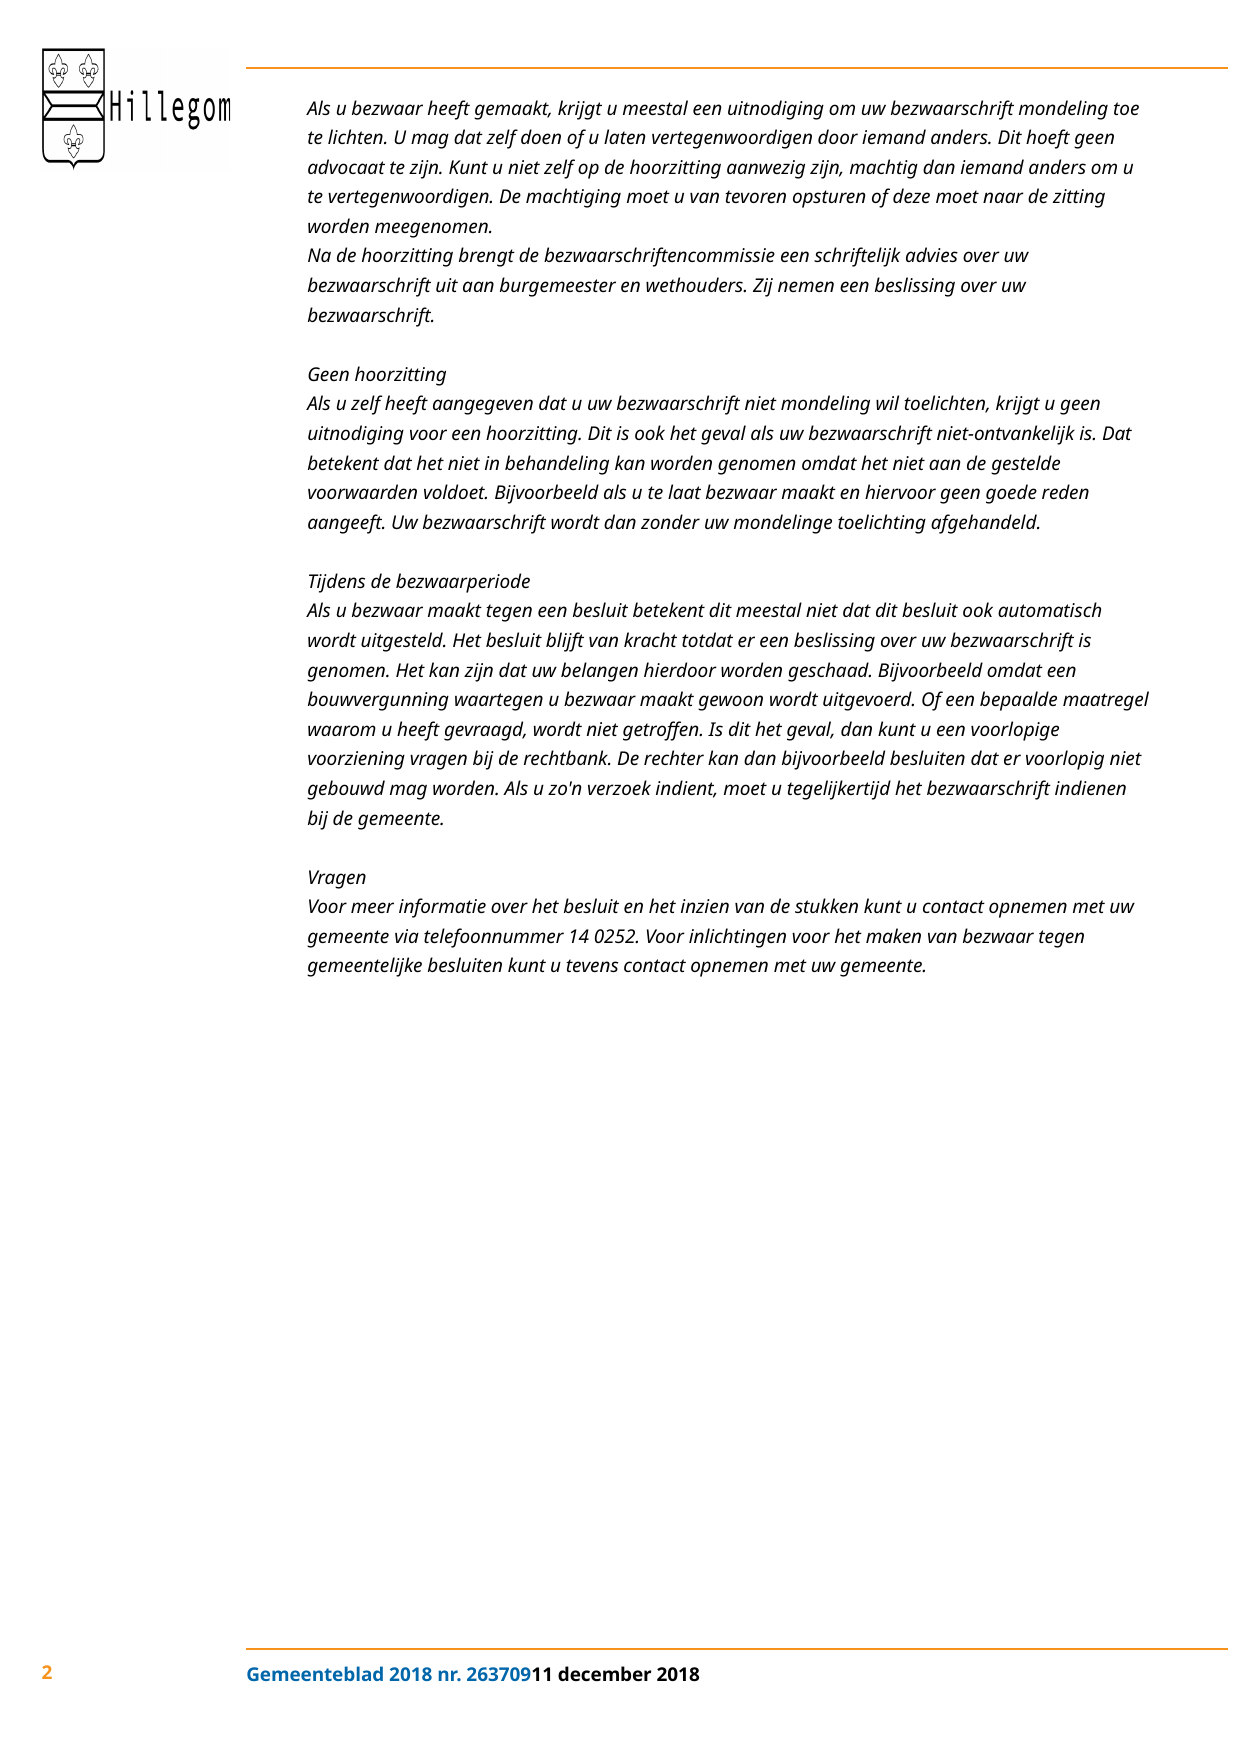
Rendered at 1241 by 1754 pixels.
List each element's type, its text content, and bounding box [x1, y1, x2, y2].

list Voor meer informatie over het besluit en het inzien van de stukken kunt u contact opnemen met uw gemeente via telefoonnummer 14 0252. Voor inlichtingen voor het maken van bezwaar tegen gemeentelijke besluiten kunt u tevens contact opnemen met uw gemeente. [248, 893, 1152, 978]
list Geen hoorzitting [248, 361, 1152, 387]
list Als u zelf heeft aangegeven dat u uw bezwaarschrift niet mondeling wil toelichten, krijgt u geen uitnodiging voor een hoorzitting. Dit is ook het geval als uw bezwaarschrift niet-ontvankelijk is. Dat betekent dat het niet in behandeling kan worden genomen omdat het niet aan de gestelde voorwaarden voldoet. Bijvoorbeeld als u te laat bezwaar maakt en hiervoor geen goede reden aangeeft. Uw bezwaarschrift wordt dan zonder uw mondelinge toelichting afgehandeld. [248, 391, 1152, 535]
list Vragen [248, 864, 1152, 890]
list Tijdens de bezwaarperiode [248, 568, 1152, 594]
list Als u bezwaar maakt tegen een besluit betekent dit meestal niet dat dit besluit ook automatisch wordt uitgesteld. Het besluit blijft van kracht totdat er een beslissing over uw bezwaarschrift is genomen. Het kan zijn dat uw belangen hierdoor worden geschaad. Bijvoorbeeld omdat een bouwvergunning waartegen u bezwaar maakt gewoon wordt uitgevoerd. Of een bepaalde maatregel waarom u heeft gevraagd, wordt niet getroffen. Is dit het geval, dan kunt u een voorlopige voorziening vragen bij de rechtbank. De rechter kan dan bijvoorbeeld besluiten dat er voorlopig niet gebouwd mag worden. Als u zo'n verzoek indient, moet u tegelijkertijd het bezwaarschrift indienen bij de gemeente. [248, 598, 1152, 831]
list Na de hoorzitting brengt de bezwaarschriftencommissie een schriftelijk advies over uw bezwaarschrift uit aan burgemeester en wethouders. Zij nemen een beslissing over uw bezwaarschrift. [248, 243, 1152, 328]
list Als u bezwaar heeft gemaakt, krijgt u meestal een uitnodiging om uw bezwaarschrift mondeling toe te lichten. U mag dat zelf doen of u laten vertegenwoordigen door iemand anders. Dit hoeft geen advocaat te zijn. Kunt u niet zelf op de hoorzitting aanwezig zijn, machtig dan iemand anders om u te vertegenwoordigen. De machtiging moet u van tevoren opsturen of deze moet naar de zitting worden meegenomen. [248, 95, 1152, 239]
picture [41, 47, 231, 172]
